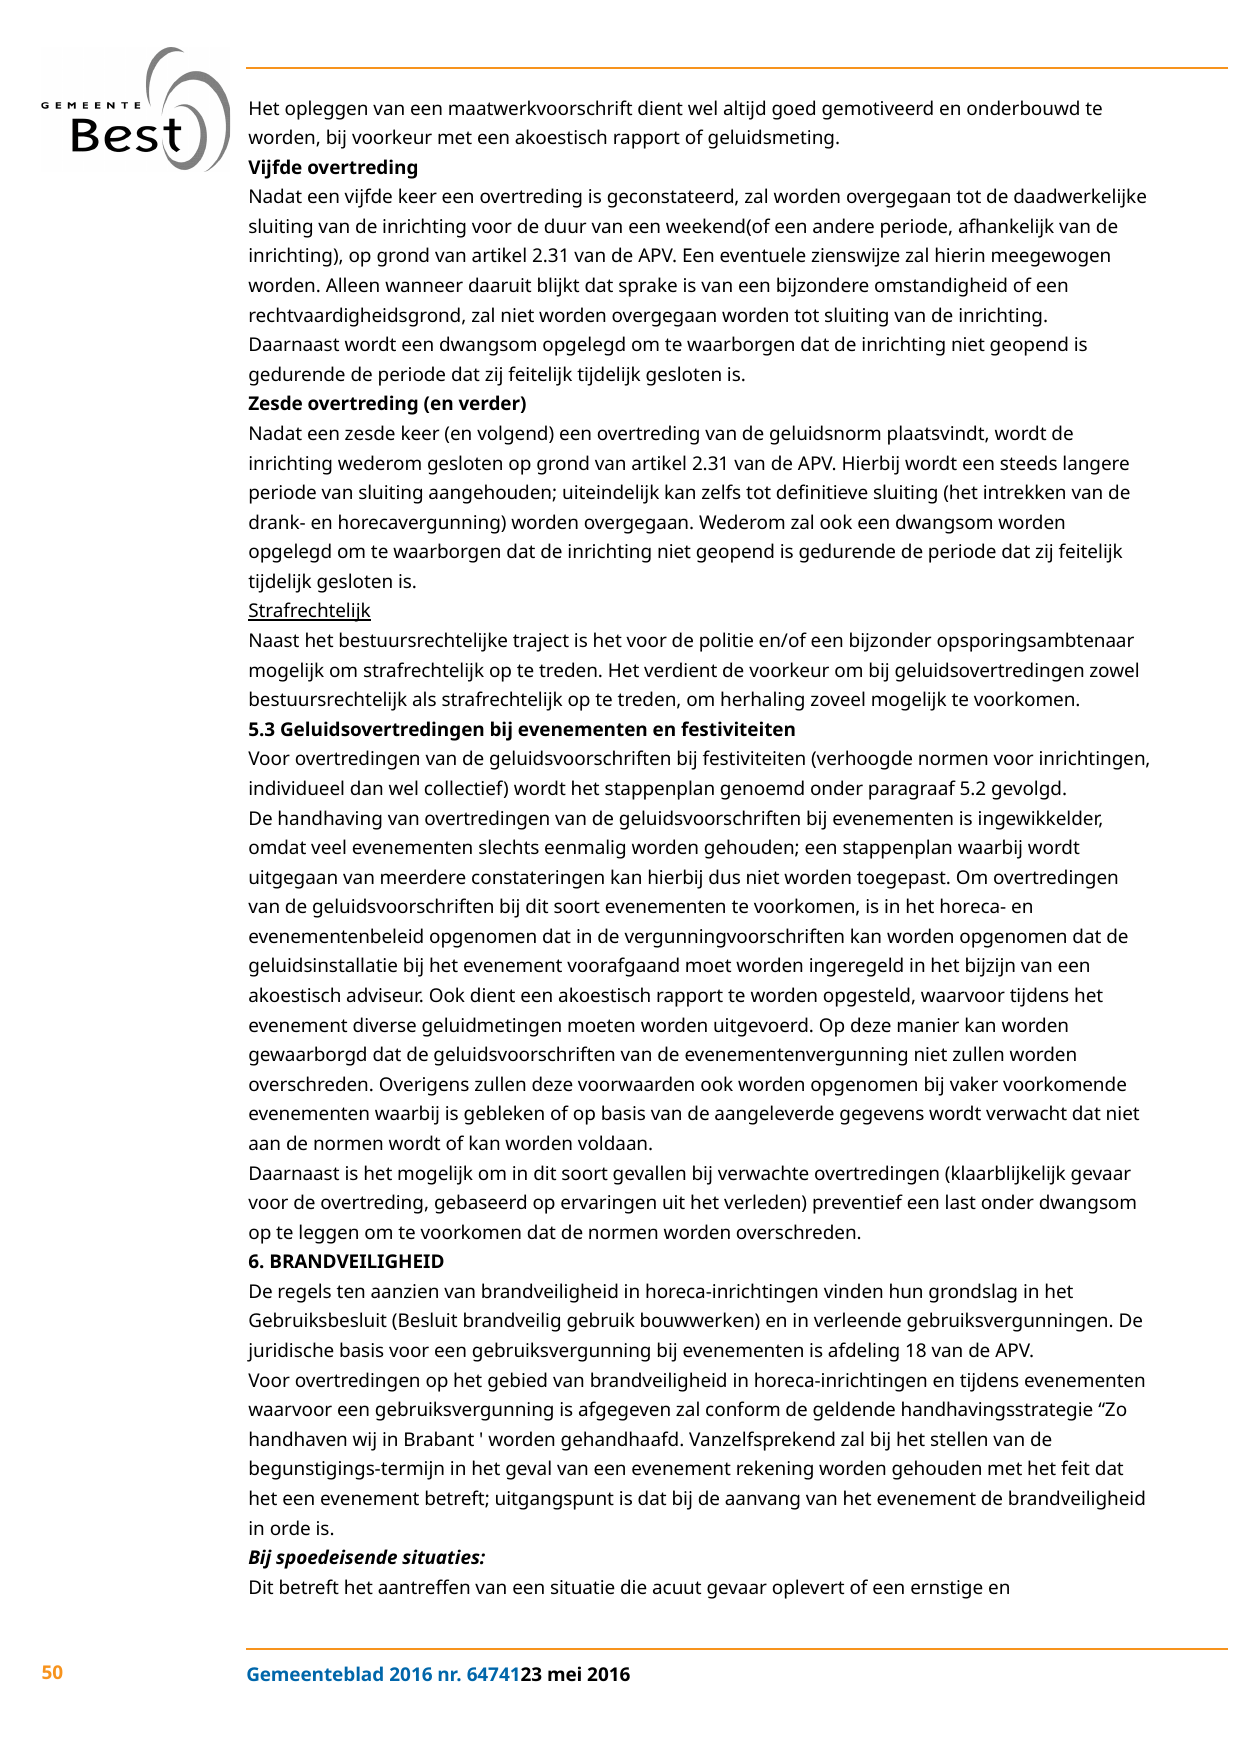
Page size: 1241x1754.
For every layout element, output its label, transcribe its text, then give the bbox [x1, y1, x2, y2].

picture [41, 47, 231, 172]
text Zesde overtreding (en verder) [248, 391, 1152, 416]
text Voor overtredingen van de geluidsvoorschriften bij festiviteiten (verhoogde normen voor inrichtingen, individueel dan wel collectief) wordt het stappenplan genoemd onder paragraaf 5.2 gevolgd. [248, 746, 1152, 801]
text Vijfde overtreding [248, 154, 1152, 180]
text De handhaving van overtredingen van de geluidsvoorschriften bij evenementen is ingewikkelder, omdat veel evenementen slechts eenmalig worden gehouden; een stappenplan waarbij wordt uitgegaan van meerdere constateringen kan hierbij dus niet worden toegepast. Om overtredingen van de geluidsvoorschriften bij dit soort evenementen te voorkomen, is in het horeca- en evenementenbeleid opgenomen dat in de vergunningvoorschriften kan worden opgenomen dat de geluidsinstallatie bij het evenement voorafgaand moet worden ingeregeld in het bijzijn van een akoestisch adviseur. Ook dient een akoestisch rapport te worden opgesteld, waarvoor tijdens het evenement diverse geluidmetingen moeten worden uitgevoerd. Op deze manier kan worden gewaarborgd dat de geluidsvoorschriften van de evenementenvergunning niet zullen worden overschreden. Overigens zullen deze voorwaarden ook worden opgenomen bij vaker voorkomende evenementen waarbij is gebleken of op basis van de aangeleverde gegevens wordt verwacht dat niet aan de normen wordt of kan worden voldaan. [248, 805, 1152, 1156]
text Het opleggen van een maatwerkvoorschrift dient wel altijd goed gemotiveerd en onderbouwd te worden, bij voorkeur met een akoestisch rapport of geluidsmeting. [248, 95, 1152, 150]
text 5.3 Geluidsovertredingen bij evenementen en festiviteiten [248, 716, 1152, 742]
text Voor overtredingen op het gebied van brandveiligheid in horeca-inrichtingen en tijdens evenementen waarvoor een gebruiksvergunning is afgegeven zal conform de geldende handhavingsstrategie “Zo handhaven wij in Brabant ' worden gehandhaafd. Vanzelfsprekend zal bij het stellen van de begunstigings-termijn in het geval van een evenement rekening worden gehouden met het feit dat het een evenement betreft; uitgangspunt is dat bij de aanvang van het evenement de brandveiligheid in orde is. [248, 1367, 1152, 1541]
text Nadat een zesde keer (en volgend) een overtreding van de geluidsnorm plaatsvindt, wordt de inrichting wederom gesloten op grond van artikel 2.31 van de APV. Hierbij wordt een steeds langere periode van sluiting aangehouden; uiteindelijk kan zelfs tot definitieve sluiting (het intrekken van de drank- en horecavergunning) worden overgegaan. Wederom zal ook een dwangsom worden opgelegd om te waarborgen dat de inrichting niet geopend is gedurende de periode dat zij feitelijk tijdelijk gesloten is. [248, 420, 1152, 594]
text 6. BRANDVEILIGHEID [248, 1248, 1152, 1274]
text Daarnaast wordt een dwangsom opgelegd om te waarborgen dat de inrichting niet geopend is gedurende de periode dat zij feitelijk tijdelijk gesloten is. [248, 331, 1152, 387]
text Dit betreft het aantreffen van een situatie die acuut gevaar oplevert of een ernstige en [248, 1574, 1152, 1600]
text Strafrechtelijk [248, 598, 1152, 623]
text Daarnaast is het mogelijk om in dit soort gevallen bij verwachte overtredingen (klaarblijkelijk gevaar voor de overtreding, gebaseerd op ervaringen uit het verleden) preventief een last onder dwangsom op te leggen om te voorkomen dat de normen worden overschreden. [248, 1160, 1152, 1245]
text De regels ten aanzien van brandveiligheid in horeca-inrichtingen vinden hun grondslag in het Gebruiksbesluit (Besluit brandveilig gebruik bouwwerken) en in verleende gebruiksvergunningen. De juridische basis voor een gebruiksvergunning bij evenementen is afdeling 18 van de APV. [248, 1278, 1152, 1363]
text Nadat een vijfde keer een overtreding is geconstateerd, zal worden overgegaan tot de daadwerkelijke sluiting van de inrichting voor de duur van een weekend(of een andere periode, afhankelijk van de inrichting), op grond van artikel 2.31 van de APV. Een eventuele zienswijze zal hierin meegewogen worden. Alleen wanneer daaruit blijkt dat sprake is van een bijzondere omstandigheid of een rechtvaardigheidsgrond, zal niet worden overgegaan worden tot sluiting van de inrichting. [248, 183, 1152, 328]
text Naast het bestuursrechtelijke traject is het voor de politie en/of een bijzonder opsporingsambtenaar mogelijk om strafrechtelijk op te treden. Het verdient de voorkeur om bij geluidsovertredingen zowel bestuursrechtelijk als strafrechtelijk op te treden, om herhaling zoveel mogelijk te voorkomen. [248, 627, 1152, 712]
text Bij spoedeisende situaties: [248, 1544, 1152, 1570]
